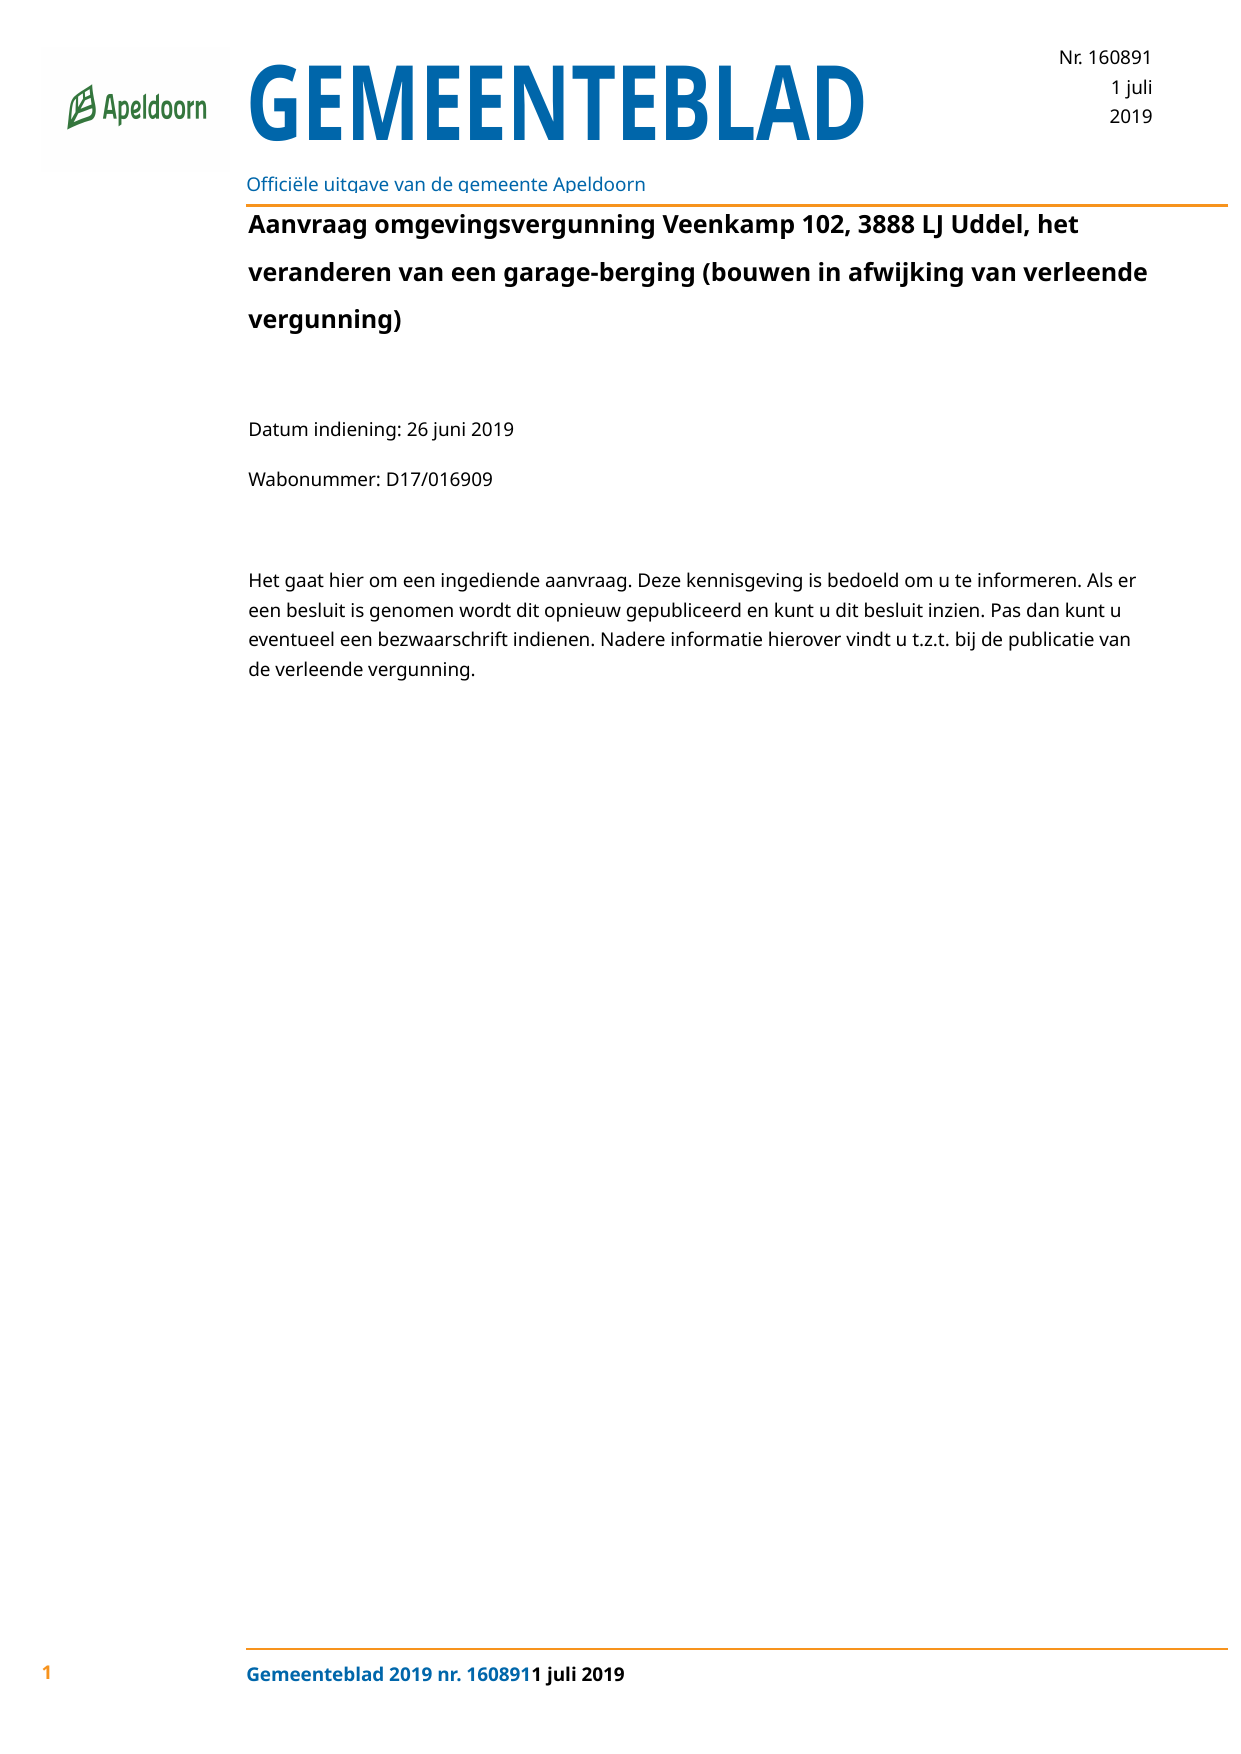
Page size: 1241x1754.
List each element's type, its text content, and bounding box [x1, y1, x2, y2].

picture [41, 47, 231, 172]
text Wabonummer: D17/016909 [248, 466, 1152, 492]
text Datum indiening: 26 juni 2019 [248, 416, 1152, 442]
text Het gaat hier om een ingediende aanvraag. Deze kennisgeving is bedoeld om u te informeren. Als er een besluit is genomen wordt dit opnieuw gepubliceerd en kunt u dit besluit inzien. Pas dan kunt u eventueel een bezwaarschrift indienen. Nadere informatie hierover vindt u t.z.t. bij de publicatie van de verleende vergunning. [248, 567, 1152, 682]
text Aanvraag omgevingsvergunning Veenkamp 102, 3888 LJ Uddel, het veranderen van een garage-berging (bouwen in afwijking van verleende vergunning) [248, 207, 1152, 336]
